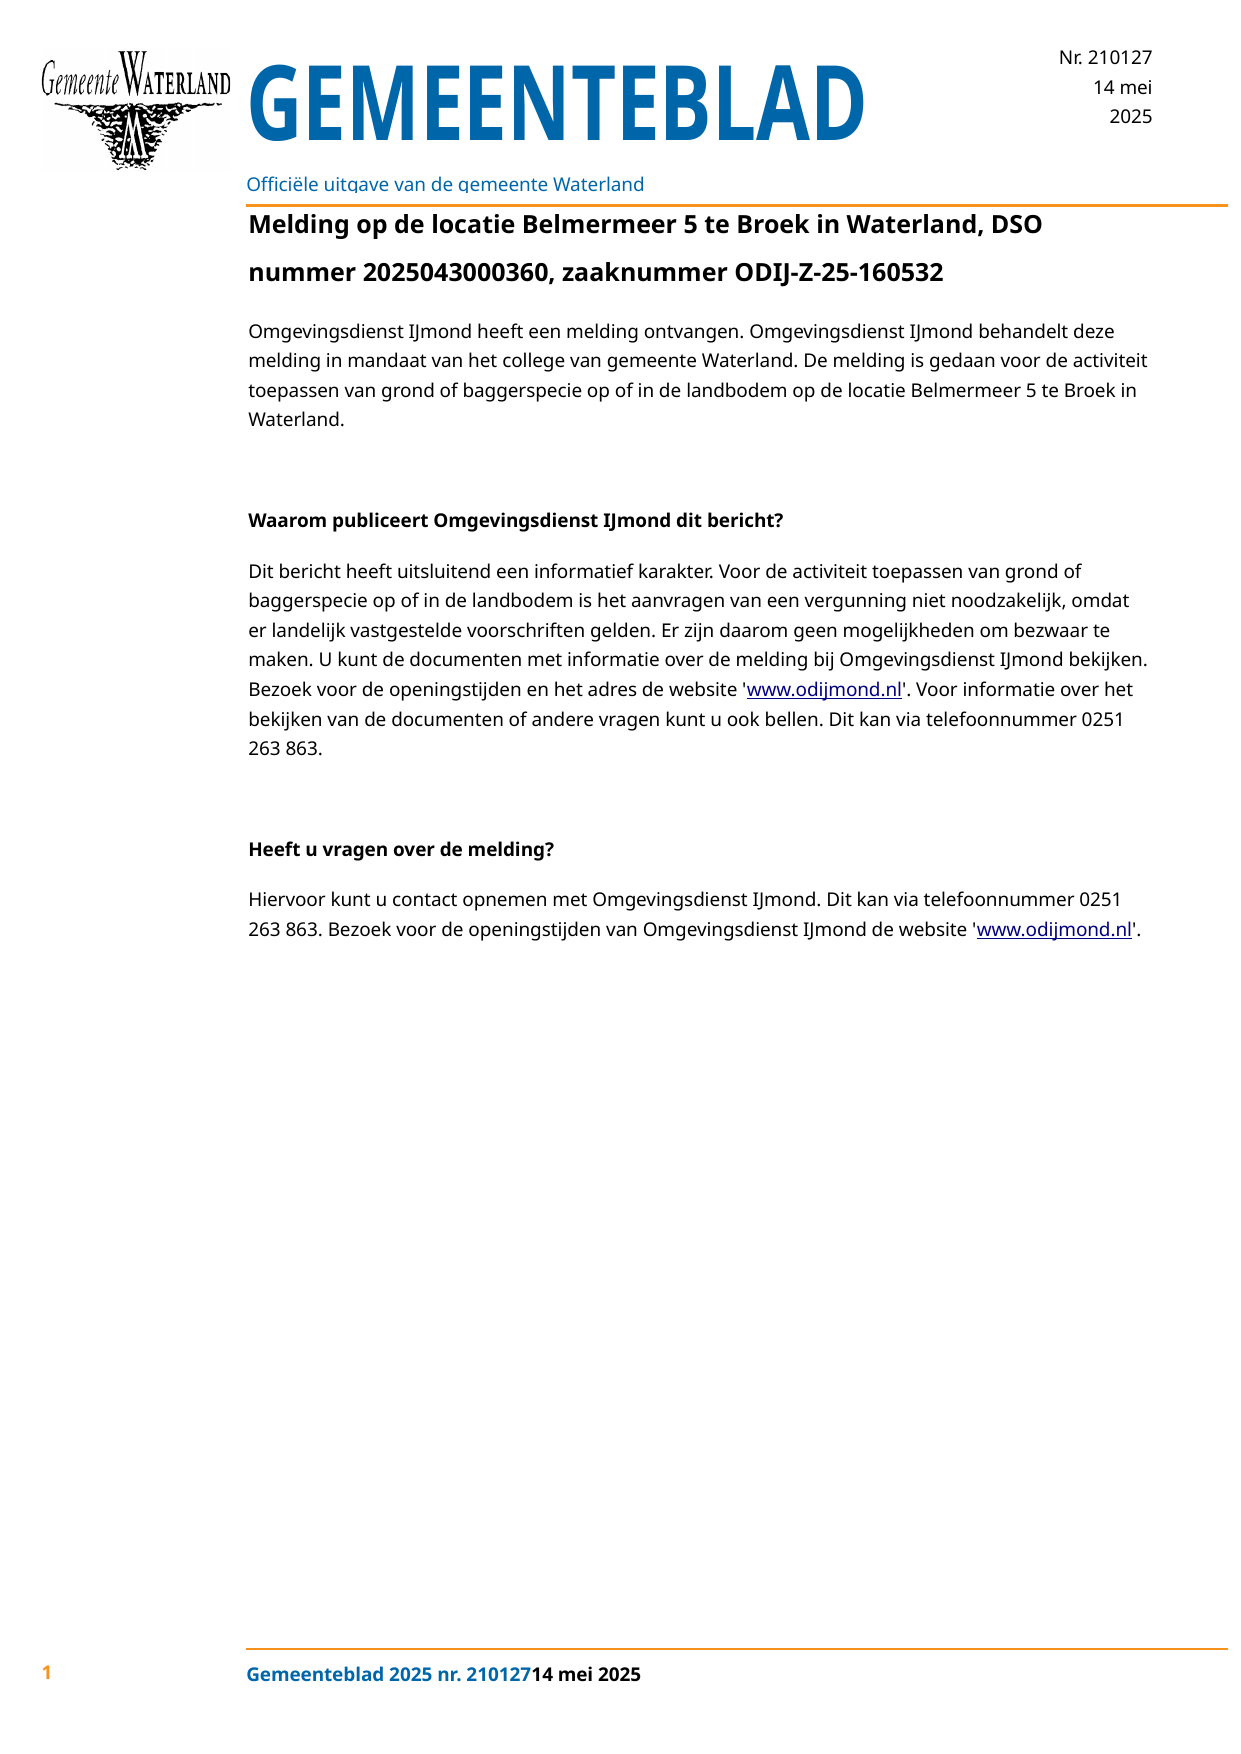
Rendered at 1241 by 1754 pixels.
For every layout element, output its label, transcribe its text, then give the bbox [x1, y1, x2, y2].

text Dit bericht heeft uitsluitend een informatief karakter. Voor de activiteit toepassen van grond of baggerspecie op of in de landbodem is het aanvragen van een vergunning niet noodzakelijk, omdat er landelijk vastgestelde voorschriften gelden. Er zijn daarom geen mogelijkheden om bezwaar te maken. U kunt de documenten met informatie over de melding bij Omgevingsdienst IJmond bekijken. Bezoek voor de openingstijden en het adres de website 'www.odijmond.nl'. Voor informatie over het bekijken van de documenten of andere vragen kunt u ook bellen. Dit kan via telefoonnummer 0251 263 863. [248, 558, 1152, 761]
text Melding op de locatie Belmermeer 5 te Broek in Waterland, DSO nummer 2025043000360, zaaknummer ODIJ-Z-25-160532 [248, 207, 1152, 288]
picture [41, 47, 231, 172]
text Heeft u vragen over de melding? [248, 836, 1152, 862]
text Waarom publiceert Omgevingsdienst IJmond dit bericht? [248, 507, 1152, 533]
text Hiervoor kunt u contact opnemen met Omgevingsdienst IJmond. Dit kan via telefoonnummer 0251 263 863. Bezoek voor de openingstijden van Omgevingsdienst IJmond de website 'www.odijmond.nl'. [248, 887, 1152, 942]
text Omgevingsdienst IJmond heeft een melding ontvangen. Omgevingsdienst IJmond behandelt deze melding in mandaat van het college van gemeente Waterland. De melding is gedaan voor de activiteit toepassen van grond of baggerspecie op of in de landbodem op de locatie Belmermeer 5 te Broek in Waterland. [248, 318, 1152, 432]
